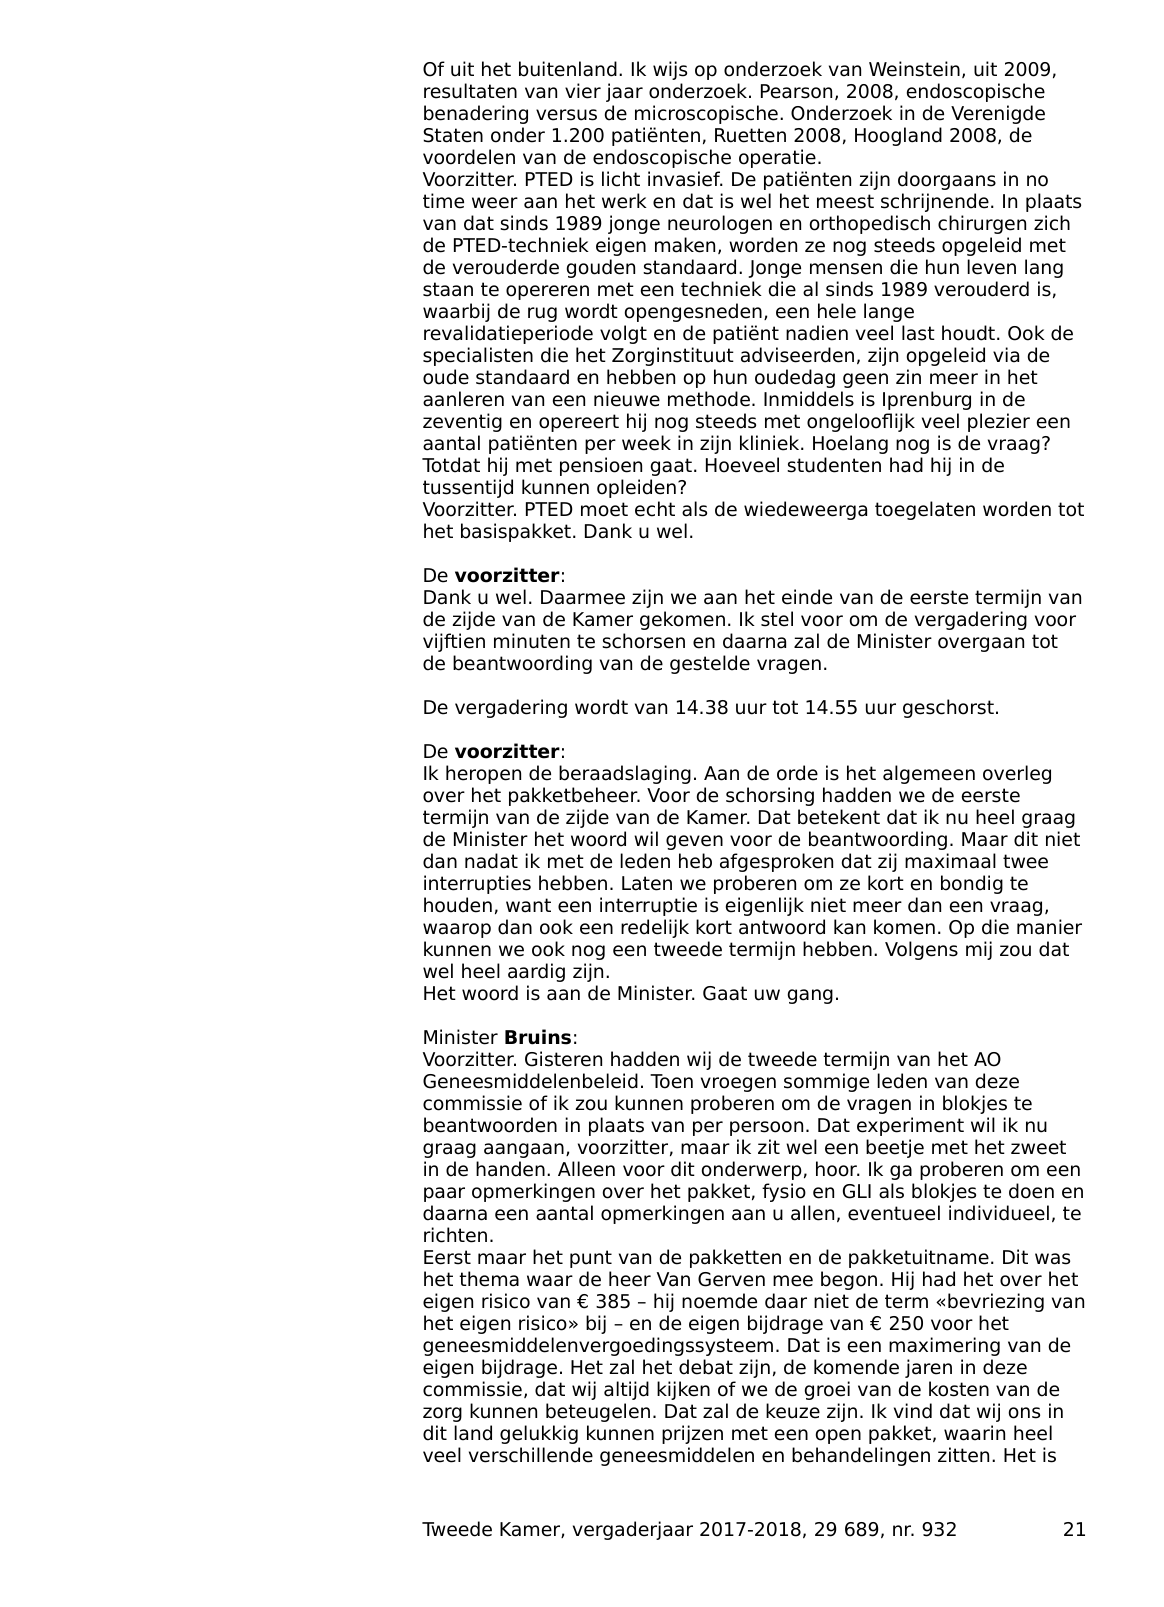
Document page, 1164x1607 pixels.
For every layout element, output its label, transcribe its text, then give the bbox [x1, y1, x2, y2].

text Voorzitter. Gisteren hadden wij de tweede termijn van het AO Geneesmiddelenbeleid. Toen vroegen sommige leden van deze commissie of ik zou kunnen proberen om de vragen in blokjes te beantwoorden in plaats van per persoon. Dat experiment wil ik nu graag aangaan, voorzitter, maar ik zit wel een beetje met het zweet in de handen. Alleen voor dit onderwerp, hoor. Ik ga proberen om een paar opmerkingen over het pakket, fysio en GLI als blokjes te doen en daarna een aantal opmerkingen aan u allen, eventueel individueel, te richten. [422, 1049, 1087, 1247]
text Voorzitter. PTED moet echt als de wiedeweerga toegelaten worden tot het basispakket. Dank u wel. [422, 499, 1087, 543]
text De vergadering wordt van 14.38 uur tot 14.55 uur geschorst. [422, 697, 1087, 719]
text Eerst maar het punt van de pakketten en de pakketuitname. Dit was het thema waar de heer Van Gerven mee begon. Hij had het over het eigen risico van € 385 – hij noemde daar niet de term «bevriezing van het eigen risico» bij – en de eigen bijdrage van € 250 voor het geneesmiddelenvergoedingssysteem. Dat is een maximering van de eigen bijdrage. Het zal het debat zijn, de komende jaren in deze commissie, dat wij altijd kijken of we de groei van de kosten van de zorg kunnen beteugelen. Dat zal de keuze zijn. Ik vind dat wij ons in dit land gelukkig kunnen prijzen met een open pakket, waarin heel veel verschillende geneesmiddelen en behandelingen zitten. Het is [422, 1247, 1087, 1467]
text De voorzitter: [422, 741, 1087, 763]
text Of uit het buitenland. Ik wijs op onderzoek van Weinstein, uit 2009, resultaten van vier jaar onderzoek. Pearson, 2008, endoscopische benadering versus de microscopische. Onderzoek in de Verenigde Staten onder 1.200 patiënten, Ruetten 2008, Hoogland 2008, de voordelen van de endoscopische operatie. [422, 59, 1087, 169]
text De voorzitter: [422, 565, 1087, 587]
text Voorzitter. PTED is licht invasief. De patiënten zijn doorgaans in no time weer aan het werk en dat is wel het meest schrijnende. In plaats van dat sinds 1989 jonge neurologen en orthopedisch chirurgen zich de PTED-techniek eigen maken, worden ze nog steeds opgeleid met de verouderde gouden standaard. Jonge mensen die hun leven lang staan te opereren met een techniek die al sinds 1989 verouderd is, waarbij de rug wordt opengesneden, een hele lange revalidatieperiode volgt en de patiënt nadien veel last houdt. Ook de specialisten die het Zorginstituut adviseerden, zijn opgeleid via de oude standaard en hebben op hun oudedag geen zin meer in het aanleren van een nieuwe methode. Inmiddels is Iprenburg in de zeventig en opereert hij nog steeds met ongelooflijk veel plezier een aantal patiënten per week in zijn kliniek. Hoelang nog is de vraag? Totdat hij met pensioen gaat. Hoeveel studenten had hij in de tussentijd kunnen opleiden? [422, 169, 1087, 499]
text Minister Bruins: [422, 1027, 1087, 1049]
text Dank u wel. Daarmee zijn we aan het einde van de eerste termijn van de zijde van de Kamer gekomen. Ik stel voor om de vergadering voor vijftien minuten te schorsen en daarna zal de Minister overgaan tot de beantwoording van de gestelde vragen. [422, 587, 1087, 675]
text Het woord is aan de Minister. Gaat uw gang. [422, 983, 1087, 1005]
text Ik heropen de beraadslaging. Aan de orde is het algemeen overleg over het pakketbeheer. Voor de schorsing hadden we de eerste termijn van de zijde van de Kamer. Dat betekent dat ik nu heel graag de Minister het woord wil geven voor de beantwoording. Maar dit niet dan nadat ik met de leden heb afgesproken dat zij maximaal twee interrupties hebben. Laten we proberen om ze kort en bondig te houden, want een interruptie is eigenlijk niet meer dan een vraag, waarop dan ook een redelijk kort antwoord kan komen. Op die manier kunnen we ook nog een tweede termijn hebben. Volgens mij zou dat wel heel aardig zijn. [422, 763, 1087, 983]
